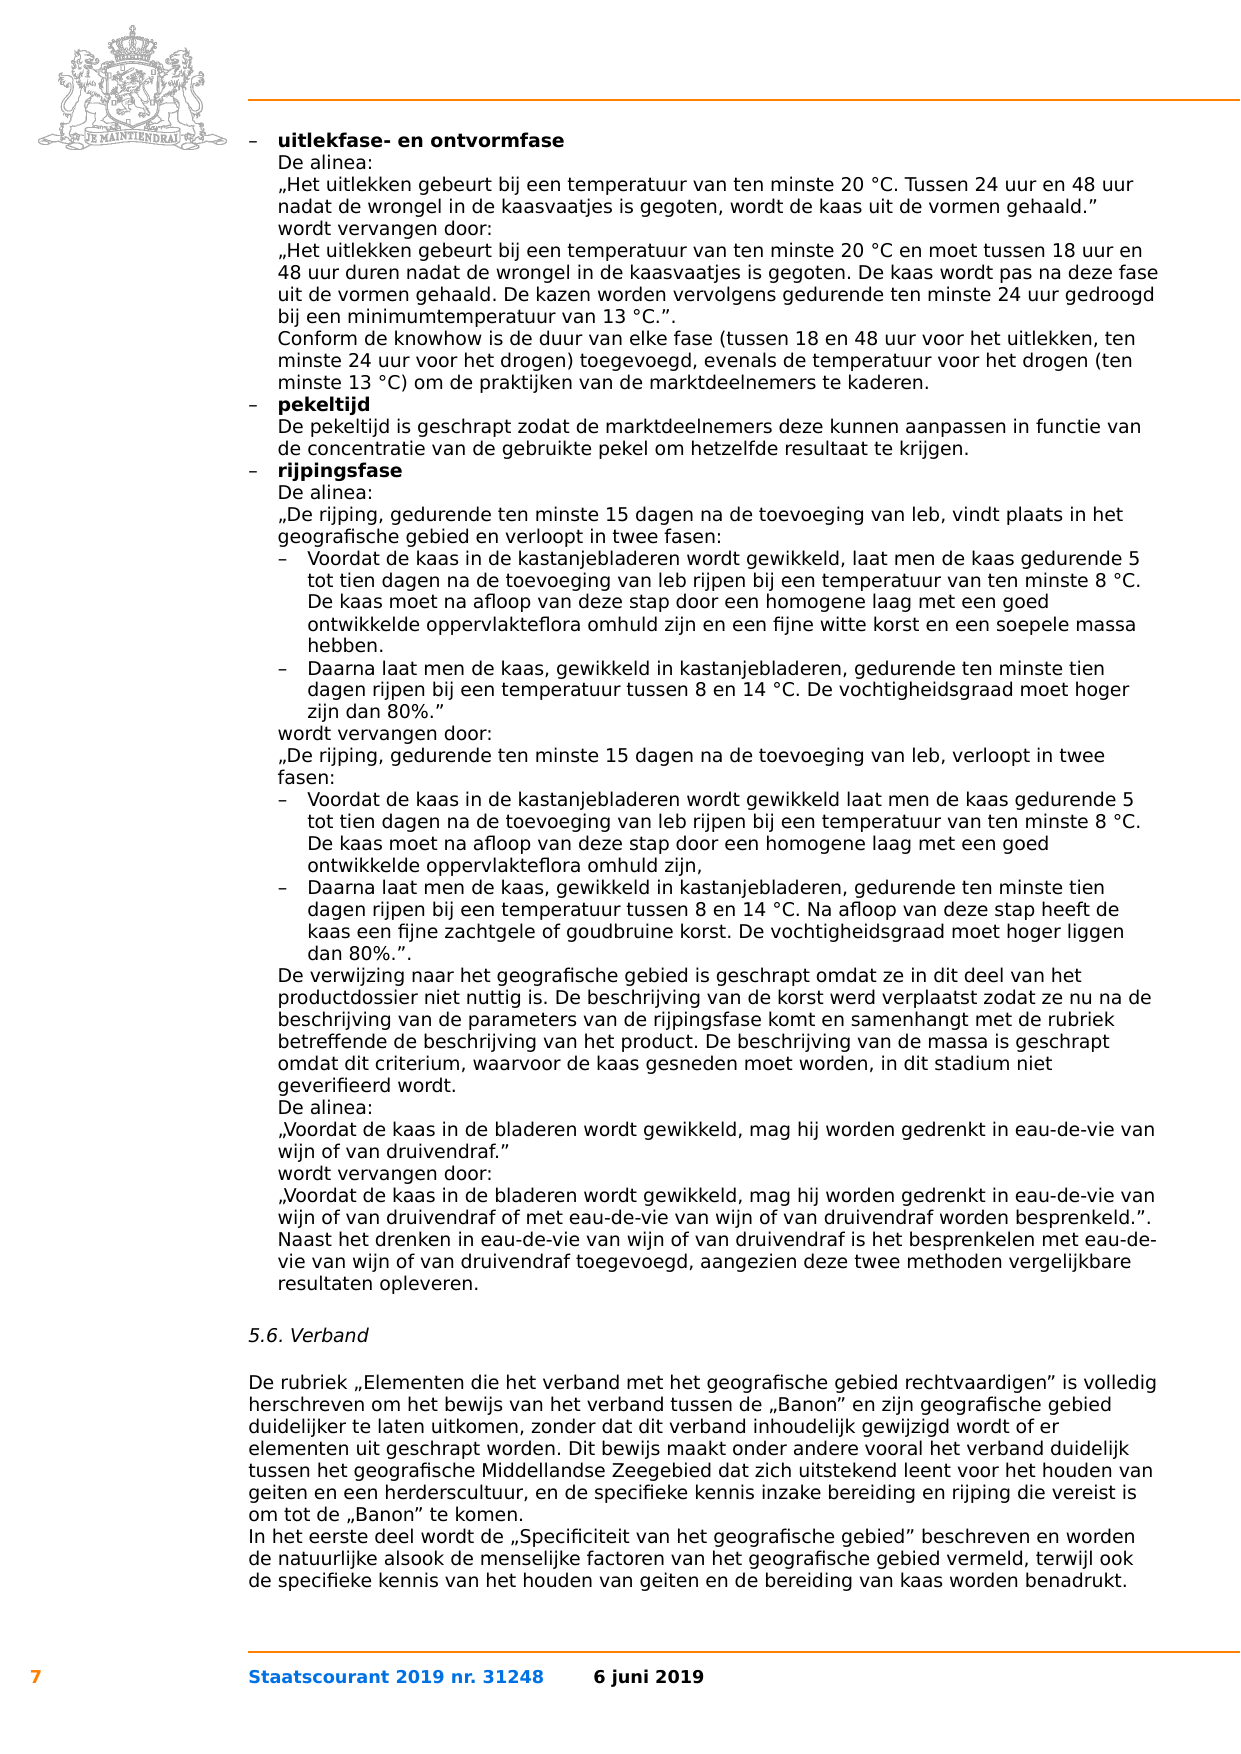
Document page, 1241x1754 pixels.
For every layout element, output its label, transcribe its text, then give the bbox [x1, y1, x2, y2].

text De rubriek „Elementen die het verband met het geografische gebied rechtvaardigen” is volledig herschreven om het bewijs van het verband tussen de „Banon” en zijn geografische gebied duidelijker te laten uitkomen, zonder dat dit verband inhoudelijk gewijzigd wordt of er elementen uit geschrapt worden. Dit bewijs maakt onder andere vooral het verband duidelijk tussen het geografische Middellandse Zeegebied dat zich uitstekend leent voor het houden van geiten en een herderscultuur, en de specifieke kennis inzake bereiding en rijping die vereist is om tot de „Banon” te komen. [248, 1372, 1163, 1526]
text – pekeltijd [248, 394, 1163, 416]
text – Daarna laat men de kaas, gewikkeld in kastanjebladeren, gedurende ten minste tien dagen rijpen bij een temperatuur tussen 8 en 14 °C. De vochtigheidsgraad moet hoger zijn dan 80%.” [278, 657, 1163, 723]
text „Het uitlekken gebeurt bij een temperatuur van ten minste 20 °C. Tussen 24 uur en 48 uur nadat de wrongel in de kaasvaatjes is gegoten, wordt de kaas uit de vormen gehaald.” [277, 174, 1163, 218]
text „Voordat de kaas in de bladeren wordt gewikkeld, mag hij worden gedrenkt in eau-de-vie van wijn of van druivendraf.” [277, 1119, 1163, 1163]
text – Daarna laat men de kaas, gewikkeld in kastanjebladeren, gedurende ten minste tien dagen rijpen bij een temperatuur tussen 8 en 14 °C. Na afloop van deze stap heeft de kaas een fijne zachtgele of goudbruine korst. De vochtigheidsgraad moet hoger liggen dan 80%.”. [278, 877, 1163, 965]
text De pekeltijd is geschrapt zodat de marktdeelnemers deze kunnen aanpassen in functie van de concentratie van de gebruikte pekel om hetzelfde resultaat te krijgen. [277, 416, 1163, 459]
text – Voordat de kaas in de kastanjebladeren wordt gewikkeld laat men de kaas gedurende 5 tot tien dagen na de toevoeging van leb rijpen bij een temperatuur van ten minste 8 °C. De kaas moet na afloop van deze stap door een homogene laag met een goed ontwikkelde oppervlakteflora omhuld zijn, [278, 789, 1163, 877]
text „De rijping, gedurende ten minste 15 dagen na de toevoeging van leb, vindt plaats in het geografische gebied en verloopt in twee fasen: [277, 503, 1163, 547]
text wordt vervangen door: [277, 218, 1163, 240]
text De alinea: [277, 152, 1163, 174]
text De alinea: [277, 1097, 1163, 1119]
picture [38, 25, 227, 150]
text „Voordat de kaas in de bladeren wordt gewikkeld, mag hij worden gedrenkt in eau-de-vie van wijn of van druivendraf of met eau-de-vie van wijn of van druivendraf worden besprenkeld.”. [277, 1185, 1163, 1229]
text „Het uitlekken gebeurt bij een temperatuur van ten minste 20 °C en moet tussen 18 uur en 48 uur duren nadat de wrongel in de kaasvaatjes is gegoten. De kaas wordt pas na deze fase uit de vormen gehaald. De kazen worden vervolgens gedurende ten minste 24 uur gedroogd bij een minimumtemperatuur van 13 °C.”. [277, 240, 1163, 328]
text wordt vervangen door: [277, 723, 1163, 745]
subtitle 5.6. Verband [248, 1325, 1163, 1347]
text – Voordat de kaas in de kastanjebladeren wordt gewikkeld, laat men de kaas gedurende 5 tot tien dagen na de toevoeging van leb rijpen bij een temperatuur van ten minste 8 °C. De kaas moet na afloop van deze stap door een homogene laag met een goed ontwikkelde oppervlakteflora omhuld zijn en een fijne witte korst en een soepele massa hebben. [278, 547, 1163, 657]
text De verwijzing naar het geografische gebied is geschrapt omdat ze in dit deel van het productdossier niet nuttig is. De beschrijving van de korst werd verplaatst zodat ze nu na de beschrijving van de parameters van de rijpingsfase komt en samenhangt met de rubriek betreffende de beschrijving van het product. De beschrijving van de massa is geschrapt omdat dit criterium, waarvoor de kaas gesneden moet worden, in dit stadium niet geverifieerd wordt. [277, 965, 1163, 1097]
text – uitlekfase- en ontvormfase [248, 130, 1163, 152]
text Naast het drenken in eau-de-vie van wijn of van druivendraf is het besprenkelen met eau-de-vie van wijn of van druivendraf toegevoegd, aangezien deze twee methoden vergelijkbare resultaten opleveren. [277, 1229, 1163, 1295]
text wordt vervangen door: [277, 1163, 1163, 1185]
text De alinea: [277, 482, 1163, 503]
text „De rijping, gedurende ten minste 15 dagen na de toevoeging van leb, verloopt in twee fasen: [277, 745, 1163, 789]
text – rijpingsfase [248, 459, 1163, 482]
text In het eerste deel wordt de „Specificiteit van het geografische gebied” beschreven en worden de natuurlijke alsook de menselijke factoren van het geografische gebied vermeld, terwijl ook de specifieke kennis van het houden van geiten en de bereiding van kaas worden benadrukt. [248, 1526, 1163, 1592]
text Conform de knowhow is de duur van elke fase (tussen 18 en 48 uur voor het uitlekken, ten minste 24 uur voor het drogen) toegevoegd, evenals de temperatuur voor het drogen (ten minste 13 °C) om de praktijken van de marktdeelnemers te kaderen. [277, 328, 1163, 394]
